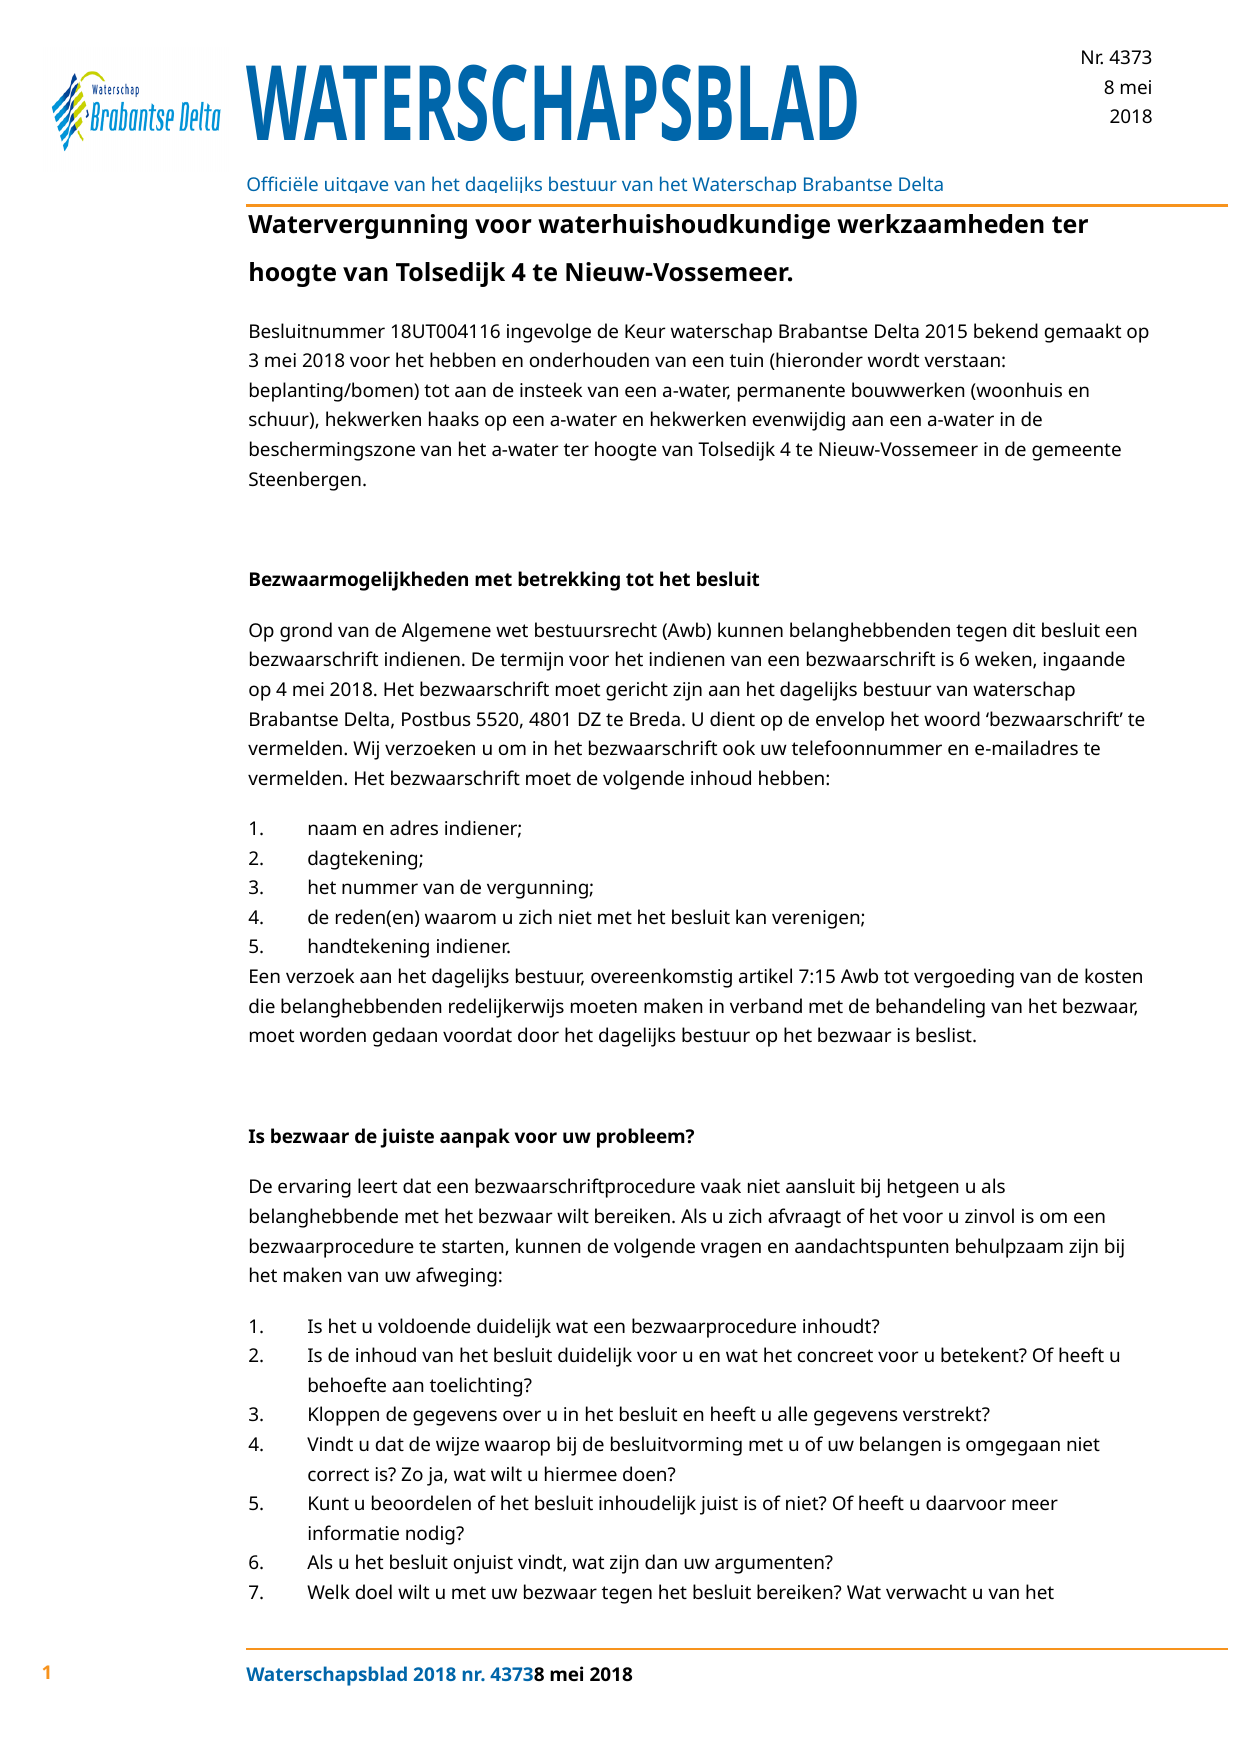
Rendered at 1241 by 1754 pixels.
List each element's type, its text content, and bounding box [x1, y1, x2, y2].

list Is de inhoud van het besluit duidelijk voor u en wat het concreet voor u betekent? Of heeft u behoefte aan toelichting? [248, 1342, 1152, 1398]
list naam en adres indiener; [248, 815, 1152, 841]
text Een verzoek aan het dagelijks bestuur, overeenkomstig artikel 7:15 Awb tot vergoeding van de kosten die belanghebbenden redelijkerwijs moeten maken in verband met de behandeling van het bezwaar, moet worden gedaan voordat door het dagelijks bestuur op het bezwaar is beslist. [248, 963, 1152, 1048]
list Kunt u beoordelen of het besluit inhoudelijk juist is of niet? Of heeft u daarvoor meer informatie nodig? [248, 1490, 1152, 1546]
list Als u het besluit onjuist vindt, wat zijn dan uw argumenten? [248, 1549, 1152, 1575]
list Vindt u dat de wijze waarop bij de besluitvorming met u of uw belangen is omgegaan niet correct is? Zo ja, wat wilt u hiermee doen? [248, 1431, 1152, 1487]
list Kloppen de gegevens over u in het besluit en heeft u alle gegevens verstrekt? [248, 1402, 1152, 1427]
list dagtekening; [248, 845, 1152, 871]
text Op grond van de Algemene wet bestuursrecht (Awb) kunnen belanghebbenden tegen dit besluit een bezwaarschrift indienen. De termijn voor het indienen van een bezwaarschrift is 6 weken, ingaande op 4 mei 2018. Het bezwaarschrift moet gericht zijn aan het dagelijks bestuur van waterschap Brabantse Delta, Postbus 5520, 4801 DZ te Breda. U dient op de envelop het woord ‘bezwaarschrift’ te vermelden. Wij verzoeken u om in het bezwaarschrift ook uw telefoonnummer en e‑mailadres te vermelden. Het bezwaarschrift moet de volgende inhoud hebben: [248, 617, 1152, 791]
list Welk doel wilt u met uw bezwaar tegen het besluit bereiken? Wat verwacht u van het [248, 1579, 1152, 1605]
text Bezwaarmogelijkheden met betrekking tot het besluit [248, 567, 1152, 592]
picture [41, 47, 231, 172]
list handtekening indiener. [248, 934, 1152, 959]
text Besluitnummer 18UT004116 ingevolge de Keur waterschap Brabantse Delta 2015 bekend gemaakt op 3 mei 2018 voor het hebben en onderhouden van een tuin (hieronder wordt verstaan: beplanting/bomen) tot aan de insteek van een a-water, permanente bouwwerken (woonhuis en schuur), hekwerken haaks op een a-water en hekwerken evenwijdig aan een a-water in de beschermingszone van het a-water ter hoogte van Tolsedijk 4 te Nieuw-Vossemeer in de gemeente Steenbergen. [248, 318, 1152, 492]
text De ervaring leert dat een bezwaarschriftprocedure vaak niet aansluit bij hetgeen u als belanghebbende met het bezwaar wilt bereiken. Als u zich afvraagt of het voor u zinvol is om een bezwaarprocedure te starten, kunnen de volgende vragen en aandachtspunten behulpzaam zijn bij het maken van uw afweging: [248, 1174, 1152, 1288]
text Watervergunning voor waterhuishoudkundige werkzaamheden ter hoogte van Tolsedijk 4 te Nieuw-Vossemeer. [248, 207, 1152, 288]
list Is het u voldoende duidelijk wat een bezwaarprocedure inhoudt? [248, 1313, 1152, 1339]
text Is bezwaar de juiste aanpak voor uw probleem? [248, 1123, 1152, 1149]
list het nummer van de vergunning; [248, 874, 1152, 900]
list de reden(en) waarom u zich niet met het besluit kan verenigen; [248, 904, 1152, 930]
